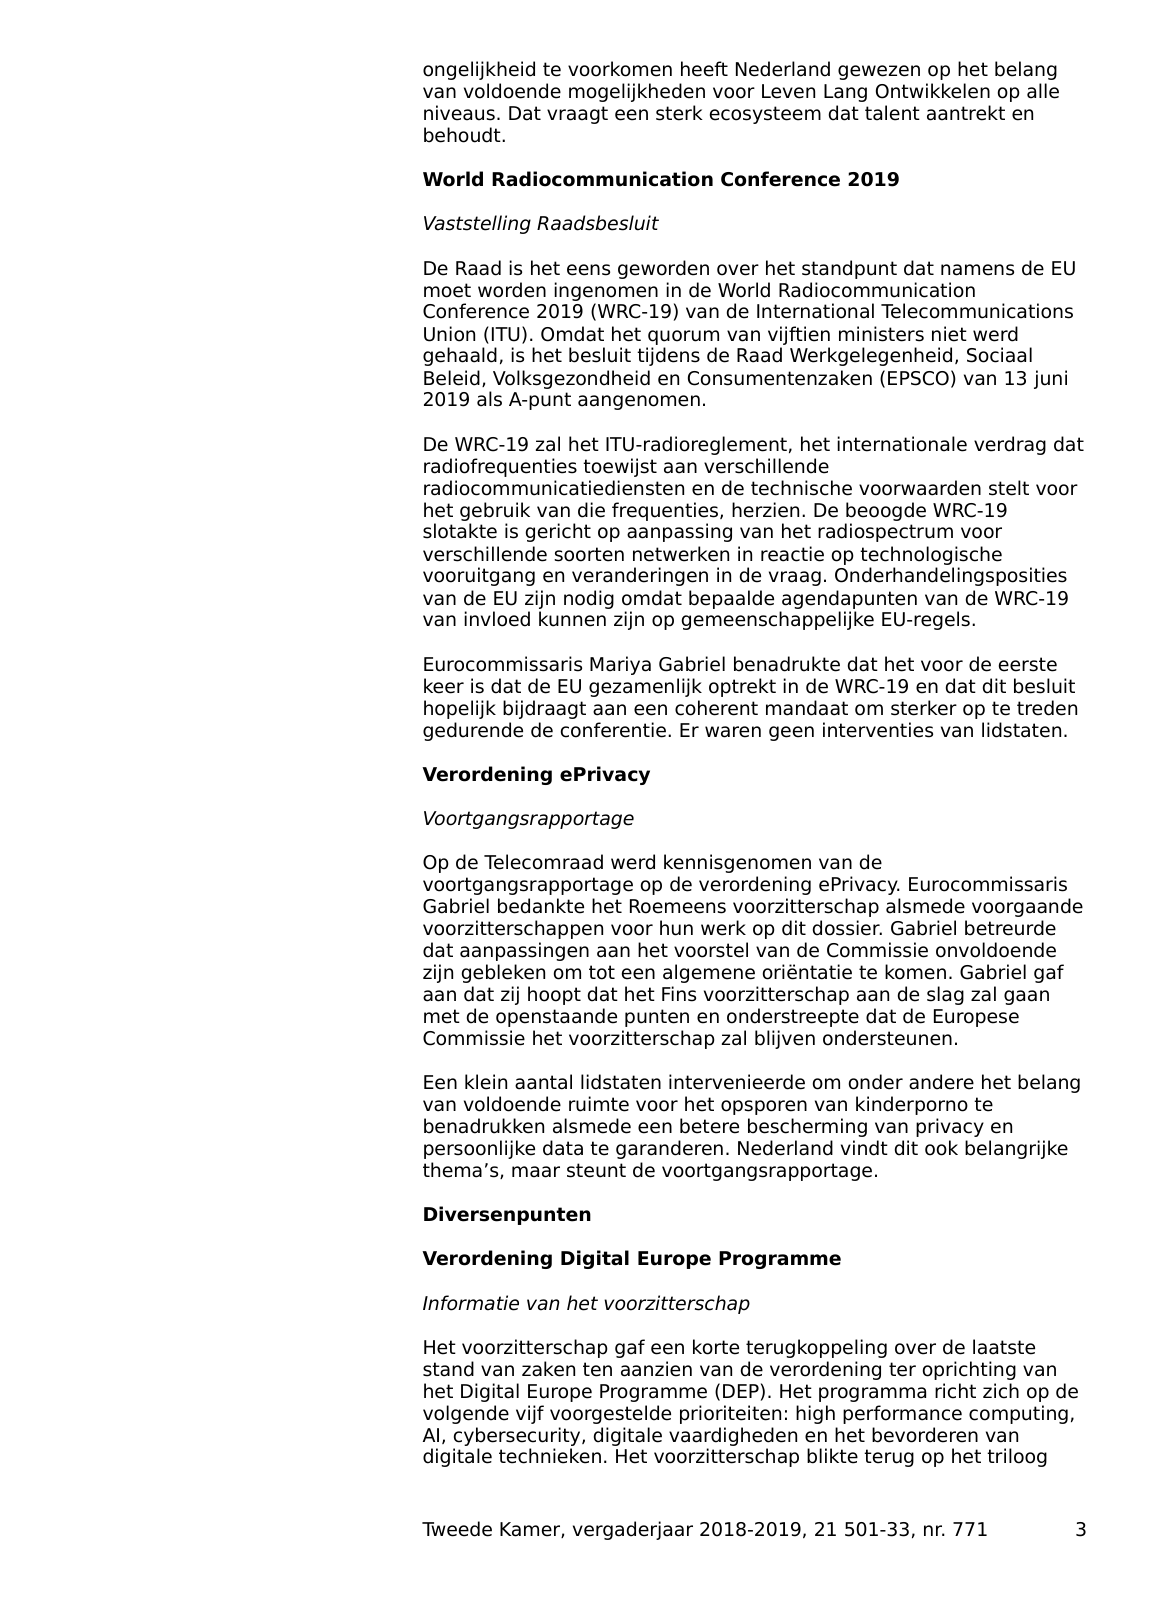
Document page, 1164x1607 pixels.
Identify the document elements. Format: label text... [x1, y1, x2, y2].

subtitle Informatie van het voorzitterschap [422, 1292, 1087, 1314]
subtitle Diversenpunten [422, 1204, 1087, 1226]
subtitle World Radiocommunication Conference 2019 [422, 169, 1087, 191]
text Eurocommissaris Mariya Gabriel benadrukte dat het voor de eerste keer is dat de EU gezamenlijk optrekt in de WRC-19 en dat dit besluit hopelijk bijdraagt aan een coherent mandaat om sterker op te treden gedurende de conferentie. Er waren geen interventies van lidstaten. [422, 653, 1087, 741]
subtitle Voortgangsrapportage [422, 808, 1087, 830]
text Een klein aantal lidstaten intervenieerde om onder andere het belang van voldoende ruimte voor het opsporen van kinderporno te benadrukken alsmede een betere bescherming van privacy en persoonlijke data te garanderen. Nederland vindt dit ook belangrijke thema’s, maar steunt de voortgangsrapportage. [422, 1072, 1087, 1182]
text Het voorzitterschap gaf een korte terugkoppeling over de laatste stand van zaken ten aanzien van de verordening ter oprichting van het Digital Europe Programme (DEP). Het programma richt zich op de volgende vijf voorgestelde prioriteiten: high performance computing, AI, cybersecurity, digitale vaardigheden en het bevorderen van digitale technieken. Het voorzitterschap blikte terug op het triloog [422, 1337, 1087, 1468]
subtitle Vaststelling Raadsbesluit [422, 213, 1087, 235]
text De Raad is het eens geworden over het standpunt dat namens de EU moet worden ingenomen in de World Radiocommunication Conference 2019 (WRC-19) van de International Telecommunications Union (ITU). Omdat het quorum van vijftien ministers niet werd gehaald, is het besluit tijdens de Raad Werkgelegenheid, Sociaal Beleid, Volksgezondheid en Consumentenzaken (EPSCO) van 13 juni 2019 als A-punt aangenomen. [422, 257, 1087, 411]
subtitle Verordening ePrivacy [422, 764, 1087, 786]
text ongelijkheid te voorkomen heeft Nederland gewezen op het belang van voldoende mogelijkheden voor Leven Lang Ontwikkelen op alle niveaus. Dat vraagt een sterk ecosysteem dat talent aantrekt en behoudt. [422, 59, 1087, 147]
text De WRC-19 zal het ITU-radioreglement, het internationale verdrag dat radiofrequenties toewijst aan verschillende radiocommunicatiediensten en de technische voorwaarden stelt voor het gebruik van die frequenties, herzien. De beoogde WRC-19 slotakte is gericht op aanpassing van het radiospectrum voor verschillende soorten netwerken in reactie op technologische vooruitgang en veranderingen in de vraag. Onderhandelingsposities van de EU zijn nodig omdat bepaalde agendapunten van de WRC-19 van invloed kunnen zijn op gemeenschappelijke EU-regels. [422, 433, 1087, 631]
subtitle Verordening Digital Europe Programme [422, 1248, 1087, 1270]
text Op de Telecomraad werd kennisgenomen van de voortgangsrapportage op de verordening ePrivacy. Eurocommissaris Gabriel bedankte het Roemeens voorzitterschap alsmede voorgaande voorzitterschappen voor hun werk op dit dossier. Gabriel betreurde dat aanpassingen aan het voorstel van de Commissie onvoldoende zijn gebleken om tot een algemene oriëntatie te komen. Gabriel gaf aan dat zij hoopt dat het Fins voorzitterschap aan de slag zal gaan met de openstaande punten en onderstreepte dat de Europese Commissie het voorzitterschap zal blijven ondersteunen. [422, 852, 1087, 1050]
